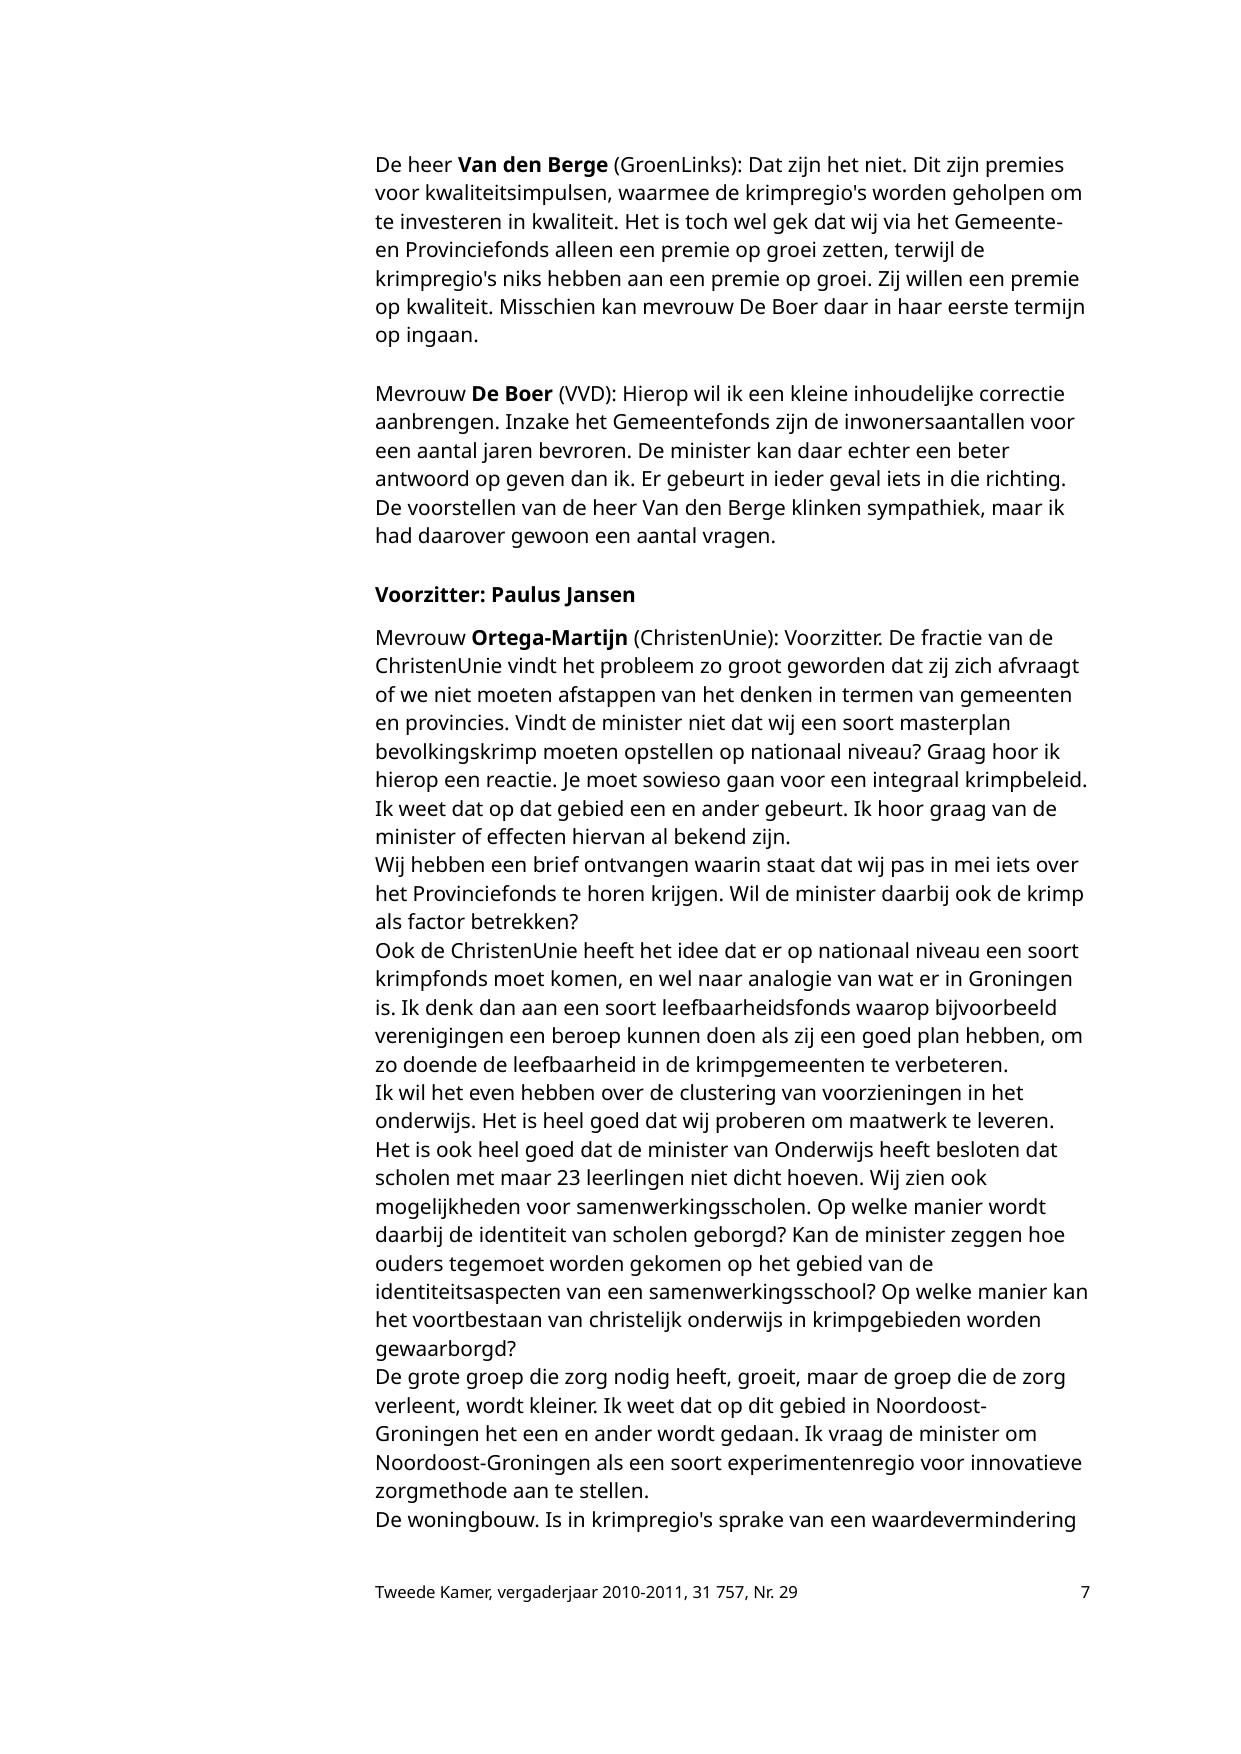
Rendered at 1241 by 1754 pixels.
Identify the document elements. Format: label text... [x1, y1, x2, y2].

text Mevrouw Ortega-Martijn (ChristenUnie): Voorzitter. De fractie van de ChristenUnie vindt het probleem zo groot geworden dat zij zich afvraagt of we niet moeten afstappen van het denken in termen van gemeenten en provincies. Vindt de minister niet dat wij een soort masterplan bevolkingskrimp moeten opstellen op nationaal niveau? Graag hoor ik hierop een reactie. Je moet sowieso gaan voor een integraal krimpbeleid. Ik weet dat op dat gebied een en ander gebeurt. Ik hoor graag van de minister of effecten hiervan al bekend zijn. [375, 623, 1090, 851]
text Mevrouw De Boer (VVD): Hierop wil ik een kleine inhoudelijke correctie aanbrengen. Inzake het Gemeentefonds zijn de inwonersaantallen voor een aantal jaren bevroren. De minister kan daar echter een beter antwoord op geven dan ik. Er gebeurt in ieder geval iets in die richting. De voorstellen van de heer Van den Berge klinken sympathiek, maar ik had daarover gewoon een aantal vragen. [375, 379, 1090, 550]
text Voorzitter: Paulus Jansen [375, 580, 1090, 608]
text De woningbouw. Is in krimpregio's sprake van een waardevermindering [375, 1505, 1090, 1533]
text De grote groep die zorg nodig heeft, groeit, maar de groep die de zorg verleent, wordt kleiner. Ik weet dat op dit gebied in Noordoost-Groningen het een en ander wordt gedaan. Ik vraag de minister om Noordoost-Groningen als een soort experimentenregio voor innovatieve zorgmethode aan te stellen. [375, 1362, 1090, 1505]
text De heer Van den Berge (GroenLinks): Dat zijn het niet. Dit zijn premies voor kwaliteitsimpulsen, waarmee de krimpregio's worden geholpen om te investeren in kwaliteit. Het is toch wel gek dat wij via het Gemeente- en Provinciefonds alleen een premie op groei zetten, terwijl de krimpregio's niks hebben aan een premie op groei. Zij willen een premie op kwaliteit. Misschien kan mevrouw De Boer daar in haar eerste termijn op ingaan. [375, 150, 1090, 349]
text Ik wil het even hebben over de clustering van voorzieningen in het onderwijs. Het is heel goed dat wij proberen om maatwerk te leveren. Het is ook heel goed dat de minister van Onderwijs heeft besloten dat scholen met maar 23 leerlingen niet dicht hoeven. Wij zien ook mogelijkheden voor samenwerkingsscholen. Op welke manier wordt daarbij de identiteit van scholen geborgd? Kan de minister zeggen hoe ouders tegemoet worden gekomen op het gebied van de identiteitsaspecten van een samenwerkingsschool? Op welke manier kan het voortbestaan van christelijk onderwijs in krimpgebieden worden gewaarborgd? [375, 1078, 1090, 1362]
text Wij hebben een brief ontvangen waarin staat dat wij pas in mei iets over het Provinciefonds te horen krijgen. Wil de minister daarbij ook de krimp als factor betrekken? [375, 851, 1090, 936]
text Ook de ChristenUnie heeft het idee dat er op nationaal niveau een soort krimpfonds moet komen, en wel naar analogie van wat er in Groningen is. Ik denk dan aan een soort leefbaarheidsfonds waarop bijvoorbeeld verenigingen een beroep kunnen doen als zij een goed plan hebben, om zo doende de leefbaarheid in de krimpgemeenten te verbeteren. [375, 936, 1090, 1078]
